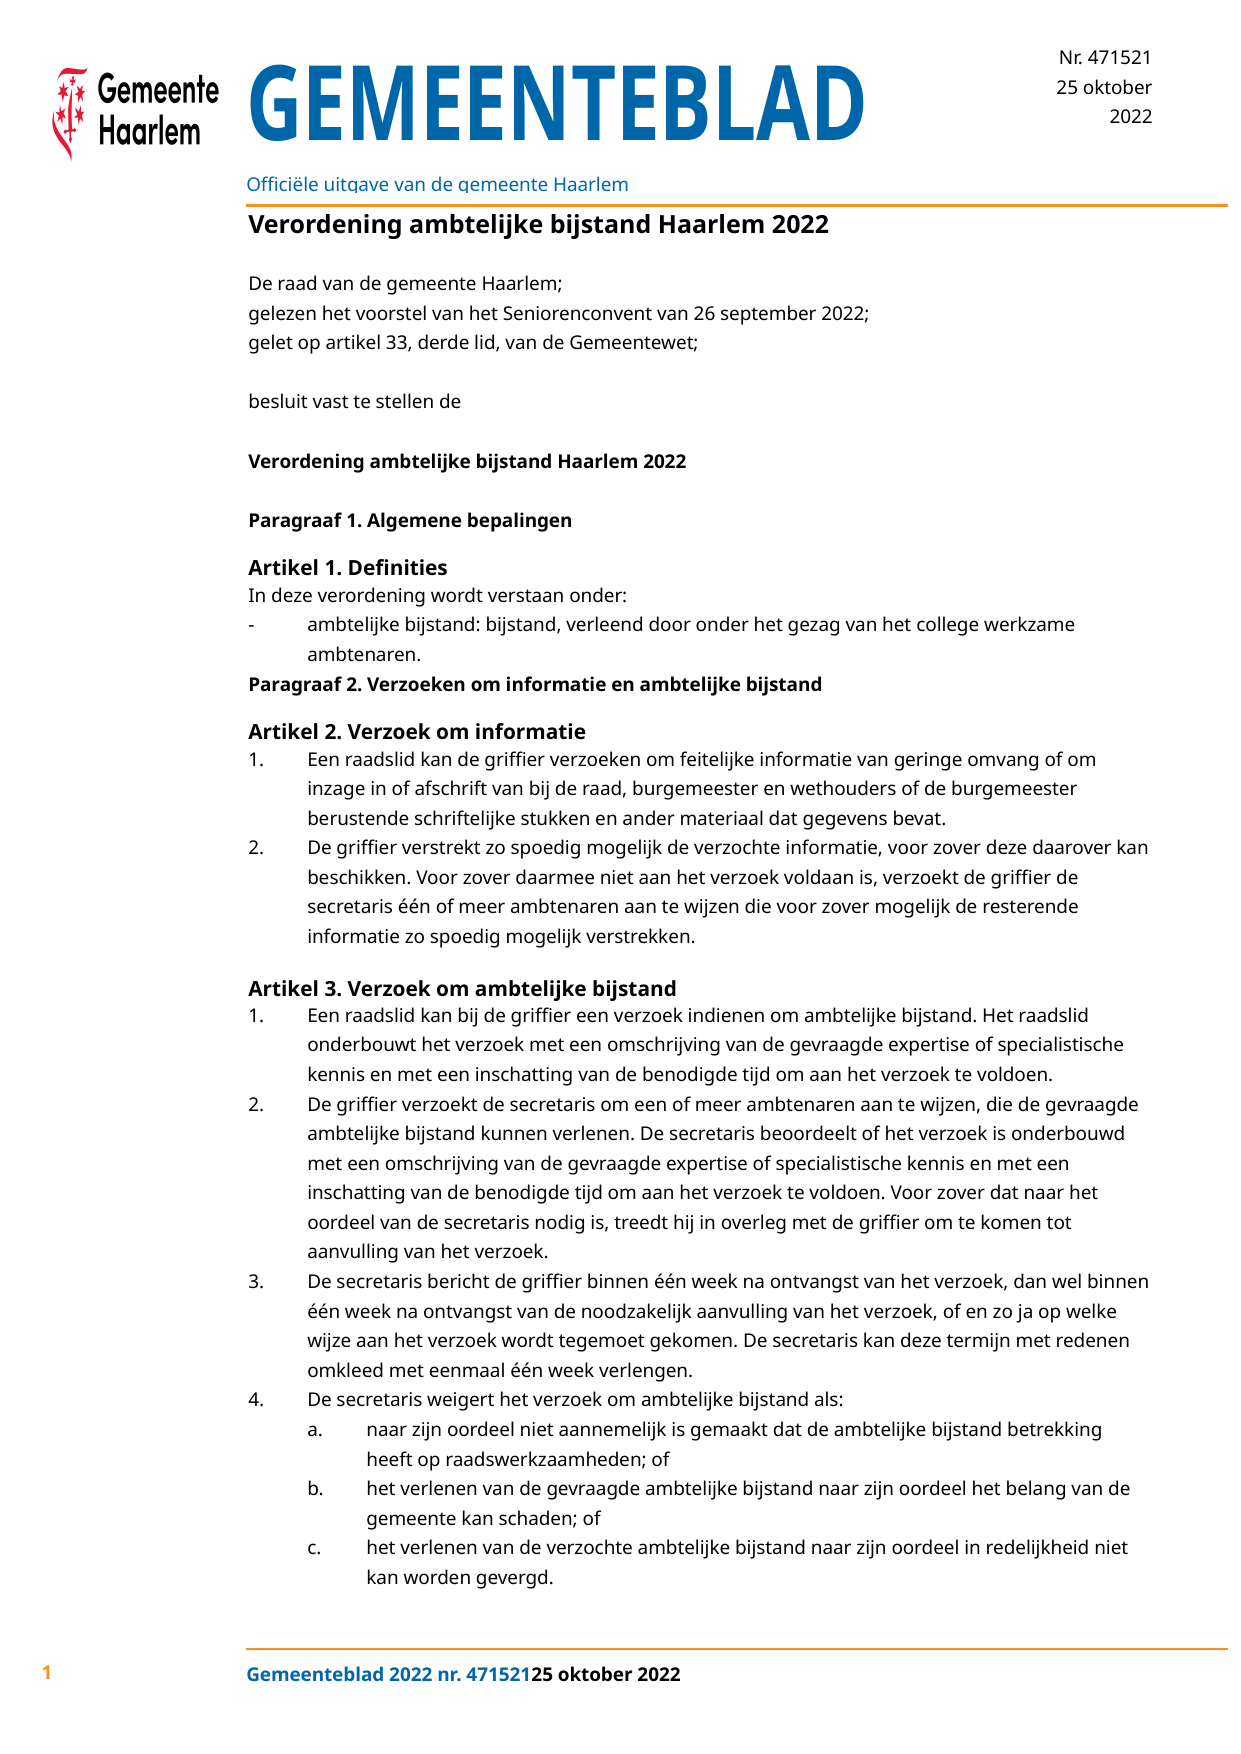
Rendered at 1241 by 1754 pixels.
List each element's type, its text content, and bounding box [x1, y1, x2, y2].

list De griffier verzoekt de secretaris om een of meer ambtenaren aan te wijzen, die de gevraagde ambtelijke bijstand kunnen verlenen. De secretaris beoordeelt of het verzoek is onderbouwd met een omschrijving van de gevraagde expertise of specialistische kennis en met een inschatting van de benodigde tijd om aan het verzoek te voldoen. Voor zover dat naar het oordeel van de secretaris nodig is, treedt hij in overleg met de griffier om te komen tot aanvulling van het verzoek. [248, 1091, 1152, 1264]
text besluit vast te stellen de [248, 389, 1152, 414]
text De raad van de gemeente Haarlem; [248, 270, 1152, 296]
text In deze verordening wordt verstaan onder: [248, 582, 1152, 608]
text Verordening ambtelijke bijstand Haarlem 2022 [248, 207, 1152, 241]
list het verlenen van de gevraagde ambtelijke bijstand naar zijn oordeel het belang van de gemeente kan schaden; of [307, 1475, 1152, 1531]
list De secretaris weigert het verzoek om ambtelijke bijstand als: [248, 1387, 1152, 1412]
text Verordening ambtelijke bijstand Haarlem 2022 [248, 448, 1152, 473]
picture [41, 47, 231, 172]
list Een raadslid kan bij de griffier een verzoek indienen om ambtelijke bijstand. Het raadslid onderbouwt het verzoek met een omschrijving van de gevraagde expertise of specialistische kennis en met een inschatting van de benodigde tijd om aan het verzoek te voldoen. [248, 1002, 1152, 1087]
list Een raadslid kan de griffier verzoeken om feitelijke informatie van geringe omvang of om inzage in of afschrift van bij de raad, burgemeester en wethouders of de burgemeester berustende schriftelijke stukken en ander materiaal dat gegevens bevat. [248, 746, 1152, 831]
text Paragraaf 2. Verzoeken om informatie en ambtelijke bijstand [248, 671, 1152, 696]
list De secretaris bericht de griffier binnen één week na ontvangst van het verzoek, dan wel binnen één week na ontvangst van de noodzakelijk aanvulling van het verzoek, of en zo ja op welke wijze aan het verzoek wordt tegemoet gekomen. De secretaris kan deze termijn met redenen omkleed met eenmaal één week verlengen. [248, 1268, 1152, 1383]
text gelezen het voorstel van het Seniorenconvent van 26 september 2022; [248, 300, 1152, 326]
text gelet op artikel 33, derde lid, van de Gemeentewet; [248, 329, 1152, 355]
list ambtelijke bijstand: bijstand, verleend door onder het gezag van het college werkzame ambtenaren. [248, 612, 1152, 667]
text Paragraaf 1. Algemene bepalingen [248, 507, 1152, 533]
text Artikel 2. Verzoek om informatie [248, 717, 1152, 746]
text Artikel 1. Definities [248, 553, 1152, 582]
text Artikel 3. Verzoek om ambtelijke bijstand [248, 974, 1152, 1002]
list De griffier verstrekt zo spoedig mogelijk de verzochte informatie, voor zover deze daarover kan beschikken. Voor zover daarmee niet aan het verzoek voldaan is, verzoekt de griffier de secretaris één of meer ambtenaren aan te wijzen die voor zover mogelijk de resterende informatie zo spoedig mogelijk verstrekken. [248, 834, 1152, 949]
list naar zijn oordeel niet aannemelijk is gemaakt dat de ambtelijke bijstand betrekking heeft op raadswerkzaamheden; of [307, 1416, 1152, 1472]
list het verlenen van de verzochte ambtelijke bijstand naar zijn oordeel in redelijkheid niet kan worden gevergd. [307, 1534, 1152, 1590]
